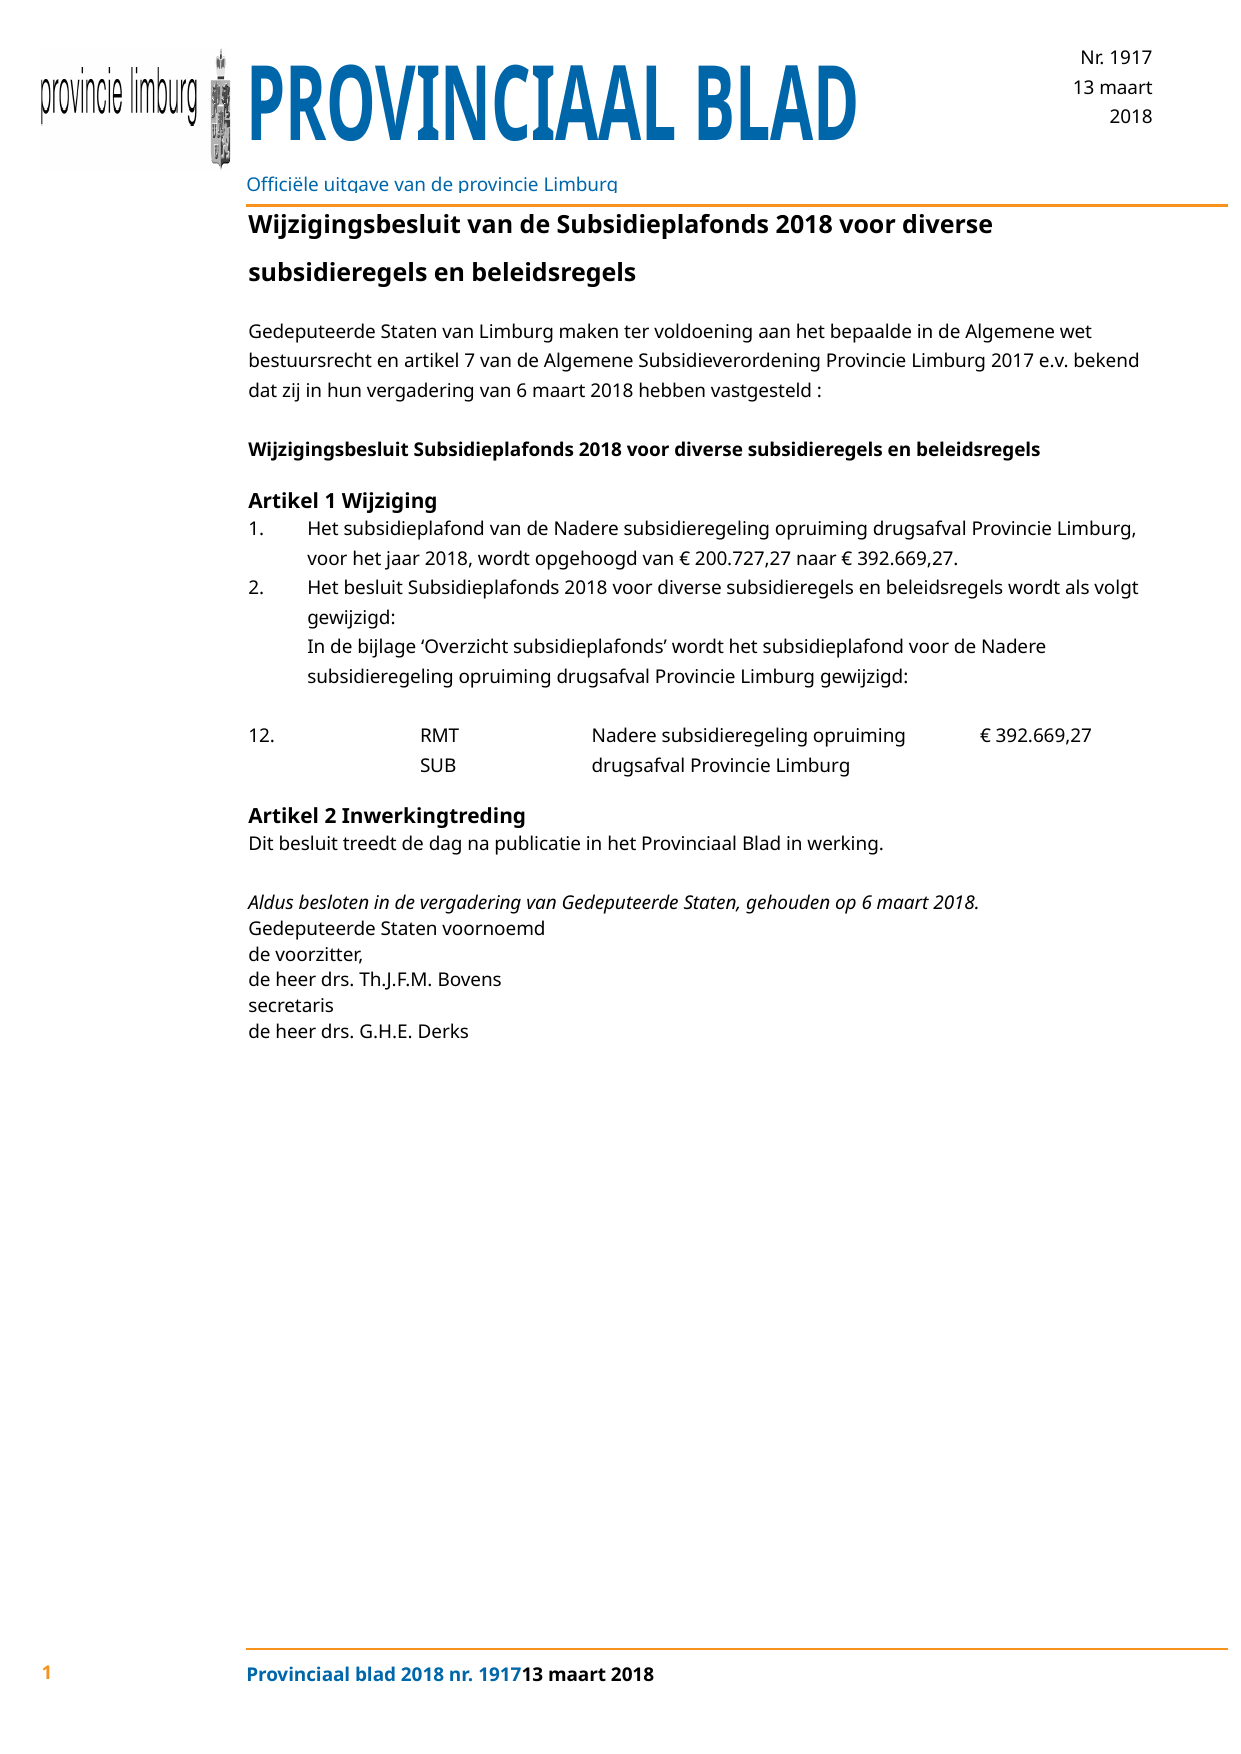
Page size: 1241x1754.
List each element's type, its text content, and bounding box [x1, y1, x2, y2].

text Aldus besloten in de vergadering van Gedeputeerde Staten, gehouden op 6 maart 2018. [248, 889, 1152, 915]
text Gedeputeerde Staten voornoemd [248, 915, 1152, 941]
text Artikel 2 Inwerkingtreding [248, 802, 1152, 830]
table_header RMT SUB [420, 722, 591, 778]
text de voorzitter, [248, 941, 1152, 966]
table_header € 392.669,27 [980, 722, 1152, 778]
table_header 12. [248, 722, 420, 778]
text Wijzigingsbesluit Subsidieplafonds 2018 voor diverse subsidieregels en beleidsregels [248, 436, 1152, 462]
table_header Nadere subsidieregeling opruiming drugsafval Provincie Limburg [591, 722, 980, 778]
list Het subsidieplafond van de Nadere subsidieregeling opruiming drugsafval Provincie Limburg, voor het jaar 2018, wordt opgehoogd van € 200.727,27 naar € 392.669,27. [248, 515, 1152, 570]
text de heer drs. Th.J.F.M. Bovens [248, 966, 1152, 992]
text Gedeputeerde Staten van Limburg maken ter voldoening aan het bepaalde in de Algemene wet bestuursrecht en artikel 7 van de Algemene Subsidieverordening Provincie Limburg 2017 e.v. bekend dat zij in hun vergadering van 6 maart 2018 hebben vastgesteld : [248, 318, 1152, 403]
list In de bijlage ‘Overzicht subsidieplafonds’ wordt het subsidieplafond voor de Nadere subsidieregeling opruiming drugsafval Provincie Limburg gewijzigd: [248, 633, 1152, 689]
text Artikel 1 Wijziging [248, 487, 1152, 515]
picture [41, 47, 231, 172]
text Wijzigingsbesluit van de Subsidieplafonds 2018 voor diverse subsidieregels en beleidsregels [248, 207, 1152, 288]
text Dit besluit treedt de dag na publicatie in het Provinciaal Blad in werking. [248, 830, 1152, 856]
text de heer drs. G.H.E. Derks [248, 1018, 1152, 1044]
list Het besluit Subsidieplafonds 2018 voor diverse subsidieregels en beleidsregels wordt als volgt gewijzigd: [248, 574, 1152, 629]
text secretaris [248, 992, 1152, 1018]
